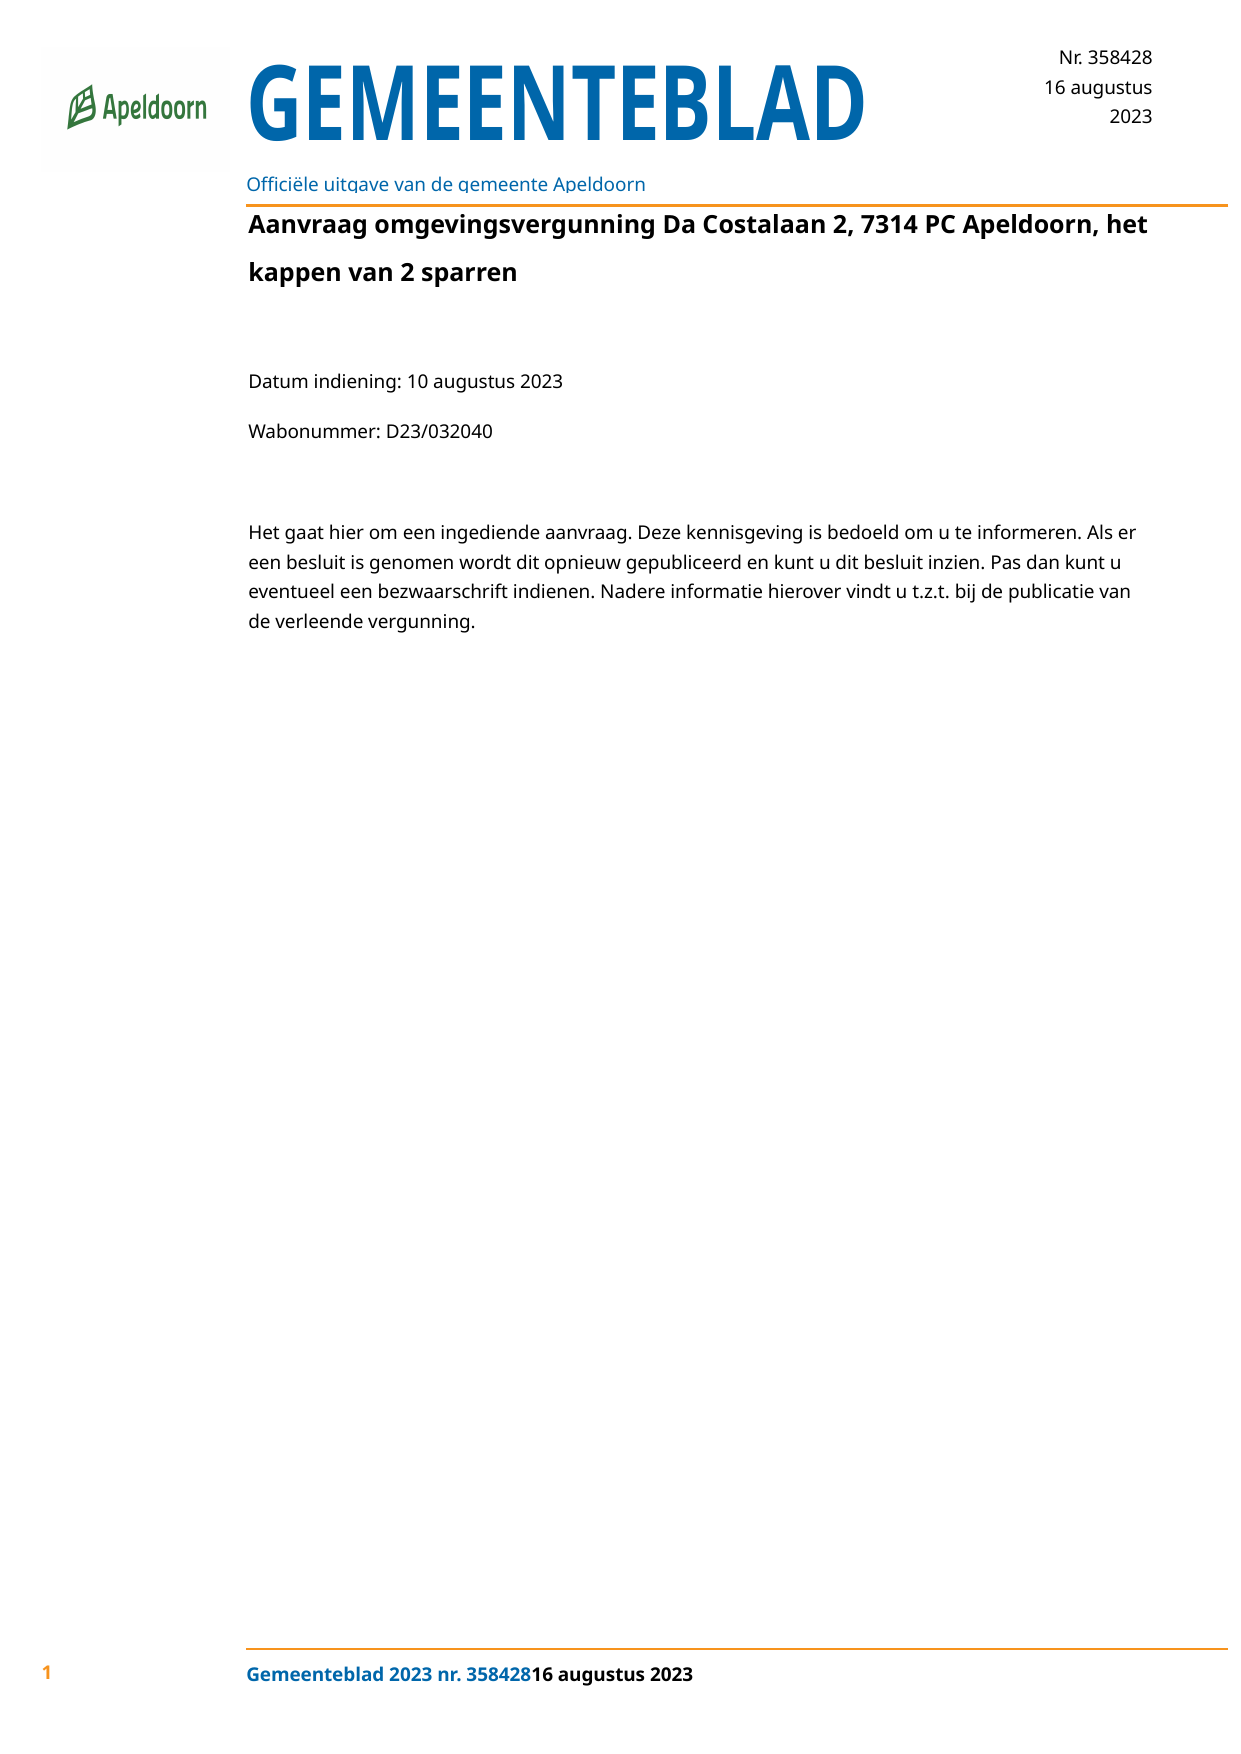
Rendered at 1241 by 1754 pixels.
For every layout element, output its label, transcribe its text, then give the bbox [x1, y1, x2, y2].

text Het gaat hier om een ingediende aanvraag. Deze kennisgeving is bedoeld om u te informeren. Als er een besluit is genomen wordt dit opnieuw gepubliceerd en kunt u dit besluit inzien. Pas dan kunt u eventueel een bezwaarschrift indienen. Nadere informatie hierover vindt u t.z.t. bij de publicatie van de verleende vergunning. [248, 519, 1152, 634]
picture [41, 47, 231, 172]
text Wabonummer: D23/032040 [248, 419, 1152, 444]
text Aanvraag omgevingsvergunning Da Costalaan 2, 7314 PC Apeldoorn, het kappen van 2 sparren [248, 207, 1152, 288]
text Datum indiening: 10 augustus 2023 [248, 368, 1152, 394]
